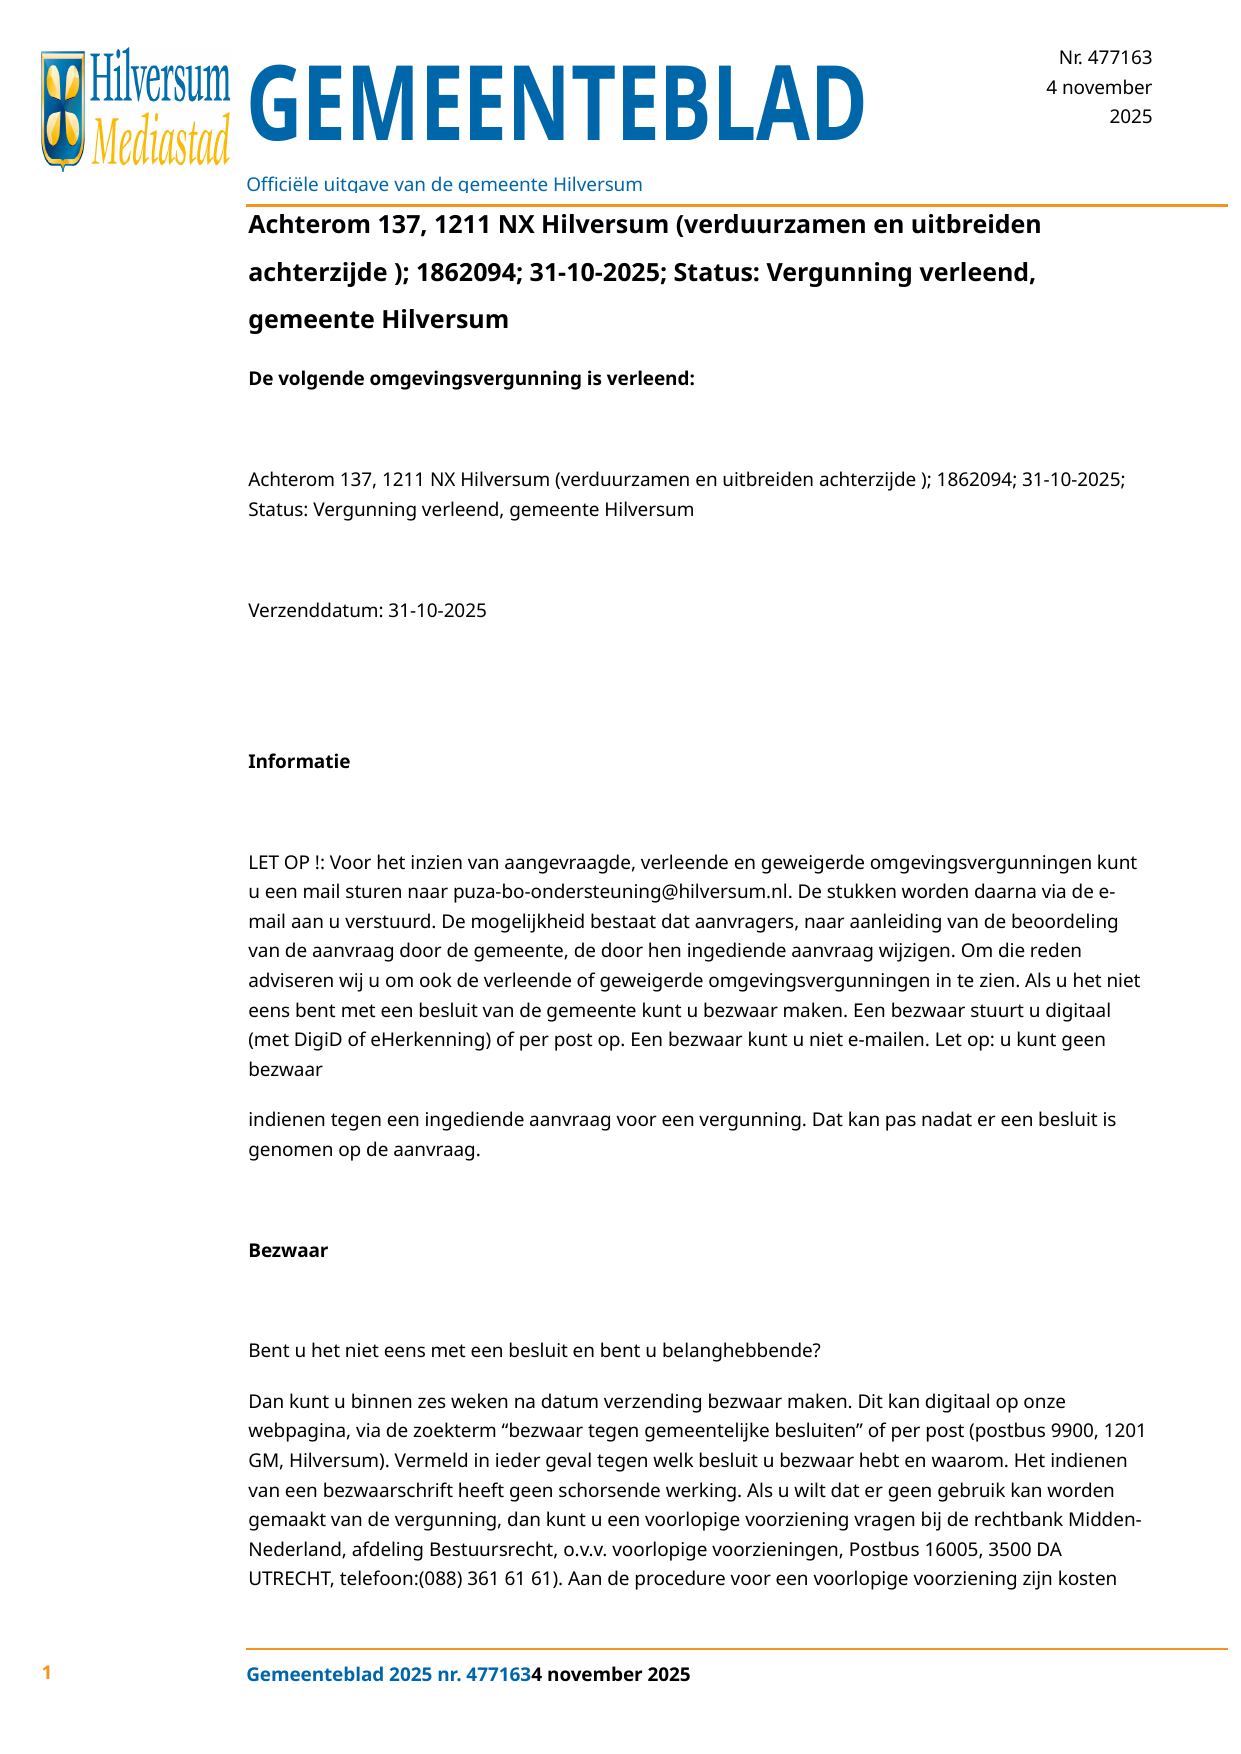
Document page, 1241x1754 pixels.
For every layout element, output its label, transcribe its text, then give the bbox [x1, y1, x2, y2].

text indienen tegen een ingediende aanvraag voor een vergunning. Dat kan pas nadat er een besluit is genomen op de aanvraag. [248, 1106, 1152, 1162]
text Bezwaar [248, 1237, 1152, 1262]
text De volgende omgevingsvergunning is verleend: [248, 366, 1152, 391]
text Informatie [248, 748, 1152, 774]
text LET OP !: Voor het inzien van aangevraagde, verleende en geweigerde omgevingsvergunningen kunt u een mail sturen naar puza-bo-ondersteuning@hilversum.nl. De stukken worden daarna via de e-mail aan u verstuurd. De mogelijkheid bestaat dat aanvragers, naar aanleiding van de beoordeling van de aanvraag door de gemeente, de door hen ingediende aanvraag wijzigen. Om die reden adviseren wij u om ook de verleende of geweigerde omgevingsvergunningen in te zien. Als u het niet eens bent met een besluit van de gemeente kunt u bezwaar maken. Een bezwaar stuurt u digitaal (met DigiD of eHerkenning) of per post op. Een bezwaar kunt u niet e-mailen. Let op: u kunt geen bezwaar [248, 849, 1152, 1082]
text Dan kunt u binnen zes weken na datum verzending bezwaar maken. Dit kan digitaal op onze webpagina, via de zoekterm “bezwaar tegen gemeentelijke besluiten” of per post (postbus 9900, 1201 GM, Hilversum). Vermeld in ieder geval tegen welk besluit u bezwaar hebt en waarom. Het indienen van een bezwaarschrift heeft geen schorsende werking. Als u wilt dat er geen gebruik kan worden gemaakt van de vergunning, dan kunt u een voorlopige voorziening vragen bij de rechtbank Midden-Nederland, afdeling Bestuursrecht, o.v.v. voorlopige voorzieningen, Postbus 16005, 3500 DA UTRECHT, telefoon:(088) 361 61 61). Aan de procedure voor een voorlopige voorziening zijn kosten [248, 1388, 1152, 1591]
text Achterom 137, 1211 NX Hilversum (verduurzamen en uitbreiden achterzijde ); 1862094; 31-10-2025; Status: Vergunning verleend, gemeente Hilversum [248, 466, 1152, 522]
text Achterom 137, 1211 NX Hilversum (verduurzamen en uitbreiden achterzijde ); 1862094; 31-10-2025; Status: Vergunning verleend, gemeente Hilversum [248, 207, 1152, 336]
picture [41, 47, 231, 172]
text Verzenddatum: 31-10-2025 [248, 597, 1152, 622]
text Bent u het niet eens met een besluit en bent u belanghebbende? [248, 1338, 1152, 1363]
